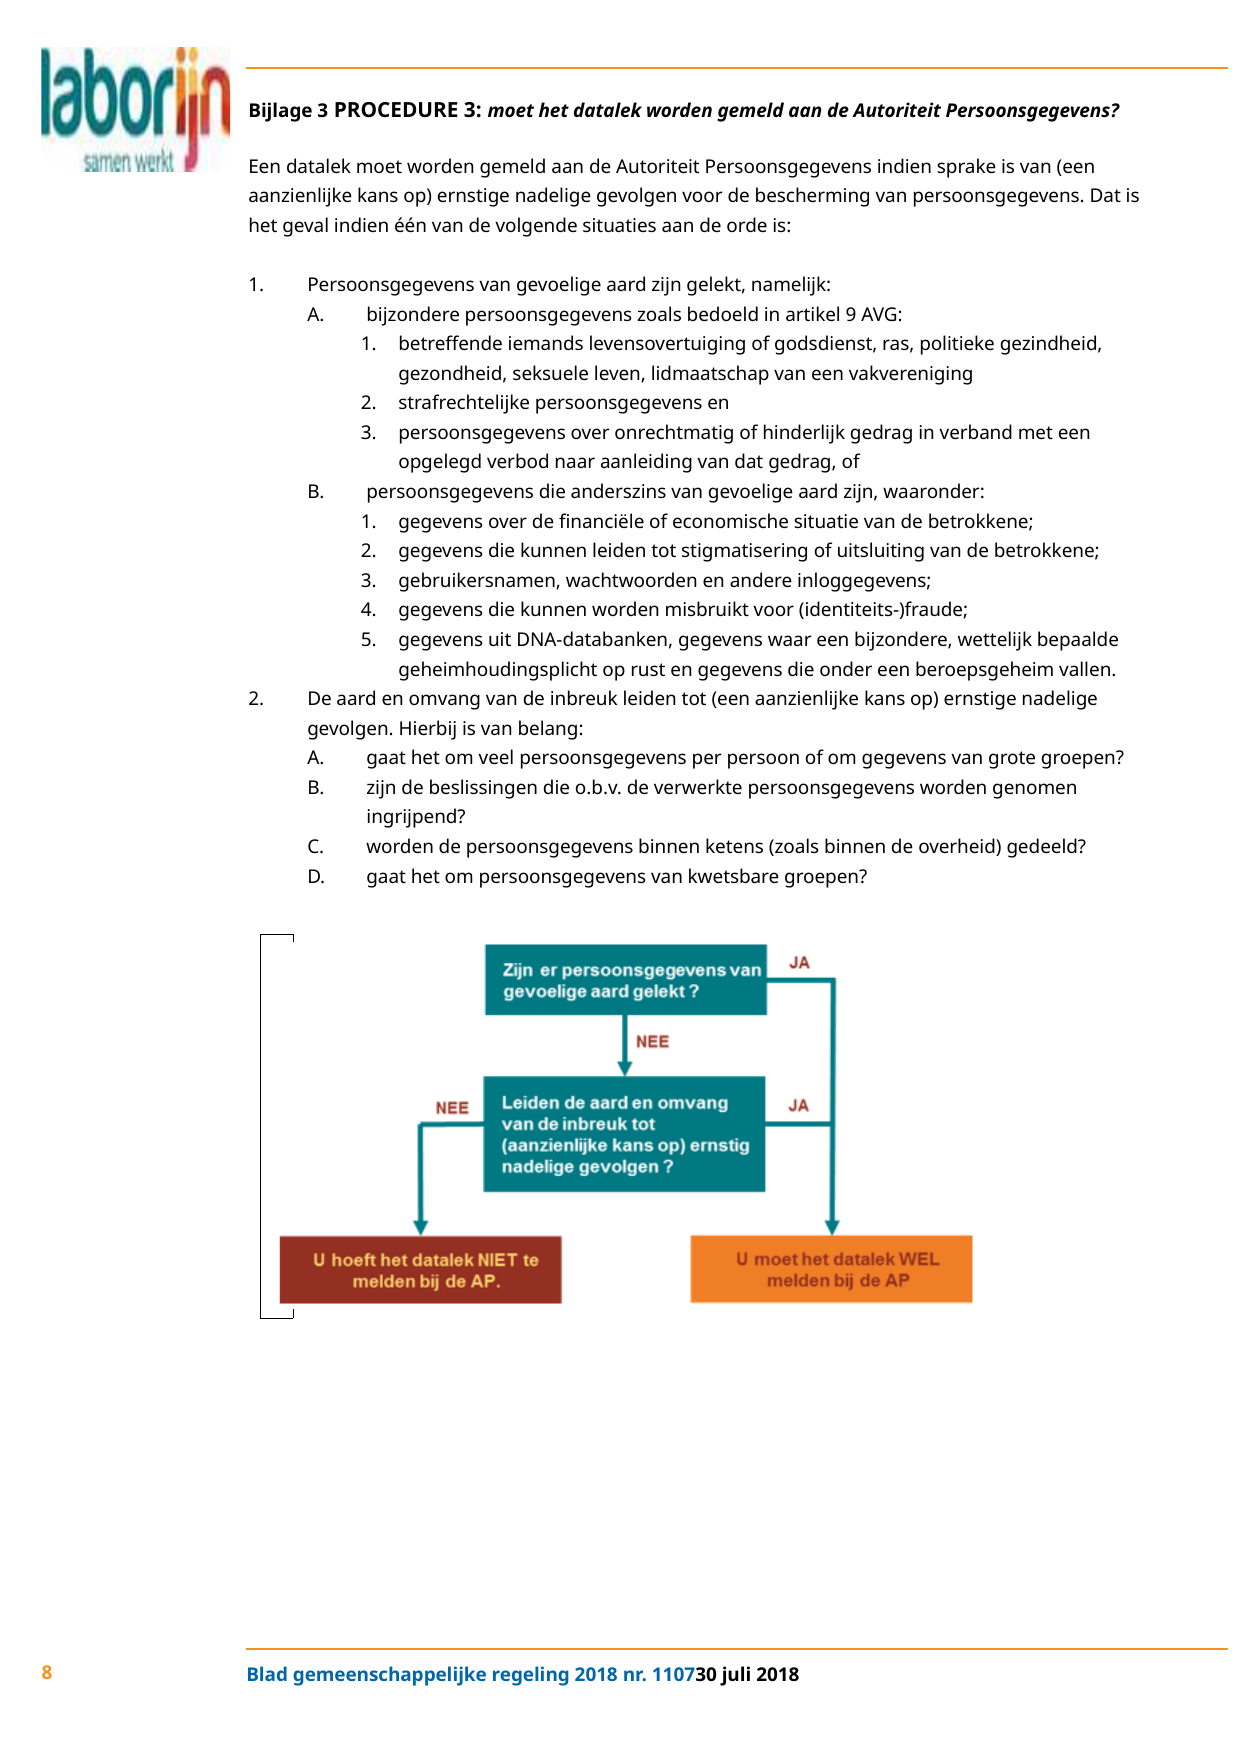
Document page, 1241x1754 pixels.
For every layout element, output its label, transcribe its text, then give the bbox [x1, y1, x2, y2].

list bijzondere persoonsgegevens zoals bedoeld in artikel 9 AVG: [307, 301, 1152, 327]
text Een datalek moet worden gemeld aan de Autoriteit Persoonsgegevens indien sprake is van (een aanzienlijke kans op) ernstige nadelige gevolgen voor de bescherming van persoonsgegevens. Dat is het geval indien één van de volgende situaties aan de orde is: [248, 153, 1152, 238]
picture [41, 47, 231, 172]
list gegevens die kunnen leiden tot stigmatisering of uitsluiting van de betrokkene; [361, 537, 1152, 563]
list zijn de beslissingen die o.b.v. de verwerkte persoonsgegevens worden genomen ingrijpend? [307, 774, 1152, 829]
list gegevens uit DNA-databanken, gegevens waar een bijzondere, wettelijk bepaalde geheimhoudingsplicht op rust en gegevens die onder een beroepsgeheim vallen. [361, 626, 1152, 682]
picture [268, 942, 978, 1309]
list gebruikersnamen, wachtwoorden en andere inloggegevens; [361, 567, 1152, 593]
list worden de persoonsgegevens binnen ketens (zoals binnen de overheid) gedeeld? [307, 833, 1152, 859]
list De aard en omvang van de inbreuk leiden tot (een aanzienlijke kans op) ernstige nadelige gevolgen. Hierbij is van belang: [248, 685, 1152, 741]
list persoonsgegevens die anderszins van gevoelige aard zijn, waaronder: [307, 478, 1152, 504]
list Persoonsgegevens van gevoelige aard zijn gelekt, namelijk: [248, 271, 1152, 297]
list betreffende iemands levensovertuiging of godsdienst, ras, politieke gezindheid, gezondheid, seksuele leven, lidmaatschap van een vakvereniging [361, 330, 1152, 386]
list gaat het om persoonsgegevens van kwetsbare groepen? [307, 863, 1152, 889]
list gegevens die kunnen worden misbruikt voor (identiteits-)fraude; [361, 597, 1152, 622]
list persoonsgegevens over onrechtmatig of hinderlijk gedrag in verband met een opgelegd verbod naar aanleiding van dat gedrag, of [361, 419, 1152, 474]
list gegevens over de financiële of economische situatie van de betrokkene; [361, 508, 1152, 534]
text Bijlage 3 PROCEDURE 3: moet het datalek worden gemeld aan de Autoriteit Persoonsgegevens? [248, 95, 1152, 123]
list strafrechtelijke persoonsgegevens en [361, 389, 1152, 415]
list gaat het om veel persoonsgegevens per persoon of om gegevens van grote groepen? [307, 744, 1152, 770]
